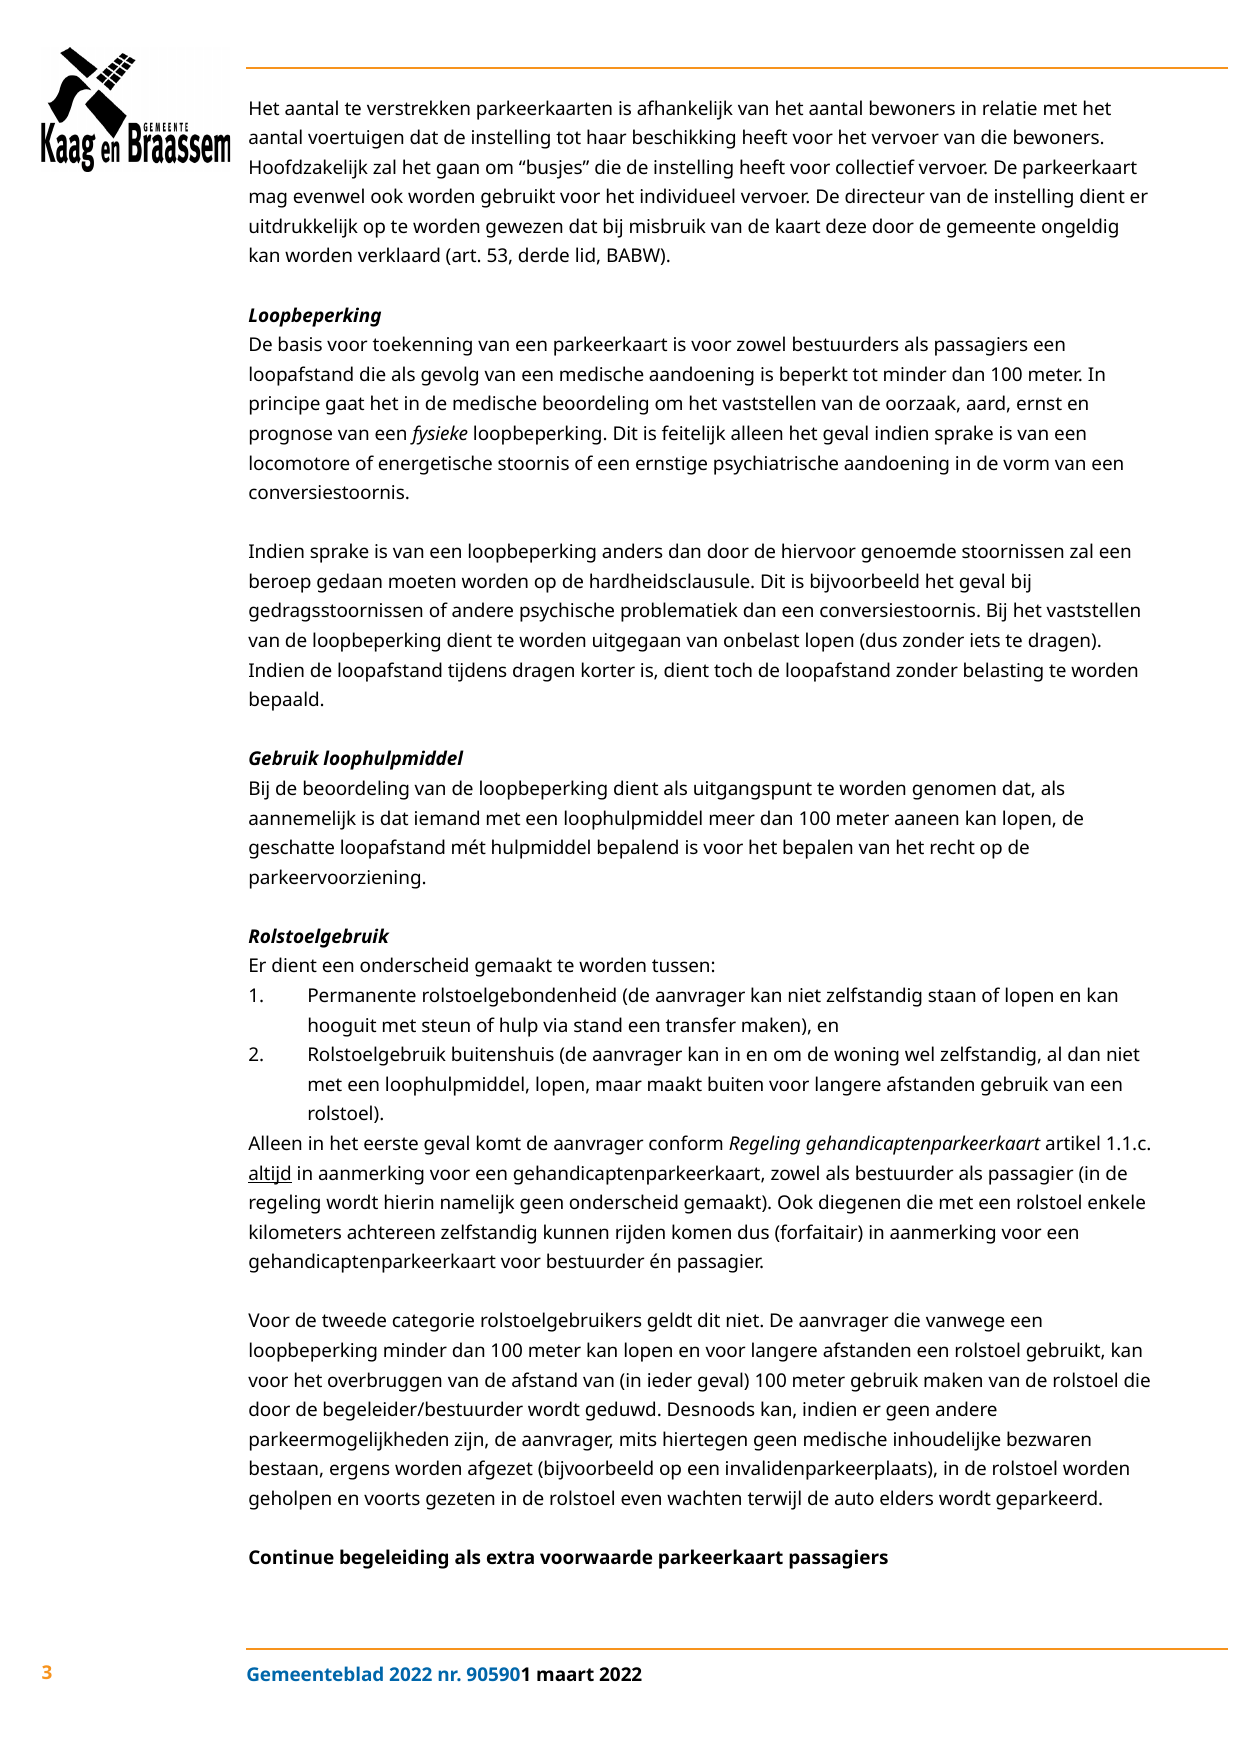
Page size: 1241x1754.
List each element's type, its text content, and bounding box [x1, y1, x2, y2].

text Loopbeperking [248, 302, 1152, 328]
text Continue begeleiding als extra voorwaarde parkeerkaart passagiers [248, 1544, 1152, 1570]
text Voor de tweede categorie rolstoelgebruikers geldt dit niet. De aanvrager die vanwege een loopbeperking minder dan 100 meter kan lopen en voor langere afstanden een rolstoel gebruikt, kan voor het overbruggen van de afstand van (in ieder geval) 100 meter gebruik maken van de rolstoel die door de begeleider/bestuurder wordt geduwd. Desnoods kan, indien er geen andere parkeermogelijkheden zijn, de aanvrager, mits hiertegen geen medische inhoudelijke bezwaren bestaan, ergens worden afgezet (bijvoorbeeld op een invalidenparkeerplaats), in de rolstoel worden geholpen en voorts gezeten in de rolstoel even wachten terwijl de auto elders wordt geparkeerd. [248, 1308, 1152, 1511]
text Indien sprake is van een loopbeperking anders dan door de hiervoor genoemde stoornissen zal een beroep gedaan moeten worden op de hardheidsclausule. Dit is bijvoorbeeld het geval bij gedragsstoornissen of andere psychische problematiek dan een conversiestoornis. Bij het vaststellen van de loopbeperking dient te worden uitgegaan van onbelast lopen (dus zonder iets te dragen). Indien de loopafstand tijdens dragen korter is, dient toch de loopafstand zonder belasting te worden bepaald. [248, 538, 1152, 712]
text Bij de beoordeling van de loopbeperking dient als uitgangspunt te worden genomen dat, als aannemelijk is dat iemand met een loophulpmiddel meer dan 100 meter aaneen kan lopen, de geschatte loopafstand mét hulpmiddel bepalend is voor het bepalen van het recht op de parkeervoorziening. [248, 775, 1152, 890]
text Gebruik loophulpmiddel [248, 746, 1152, 771]
text Het aantal te verstrekken parkeerkaarten is afhankelijk van het aantal bewoners in relatie met het aantal voertuigen dat de instelling tot haar beschikking heeft voor het vervoer van die bewoners. Hoofdzakelijk zal het gaan om “busjes” die de instelling heeft voor collectief vervoer. De parkeerkaart mag evenwel ook worden gebruikt voor het individueel vervoer. De directeur van de instelling dient er uitdrukkelijk op te worden gewezen dat bij misbruik van de kaart deze door de gemeente ongeldig kan worden verklaard (art. 53, derde lid, BABW). [248, 95, 1152, 268]
text Rolstoelgebruik [248, 923, 1152, 949]
text De basis voor toekenning van een parkeerkaart is voor zowel bestuurders als passagiers een loopafstand die als gevolg van een medische aandoening is beperkt tot minder dan 100 meter. In principe gaat het in de medische beoordeling om het vaststellen van de oorzaak, aard, ernst en prognose van een fysieke loopbeperking. Dit is feitelijk alleen het geval indien sprake is van een locomotore of energetische stoornis of een ernstige psychiatrische aandoening in de vorm van een conversiestoornis. [248, 331, 1152, 505]
text Alleen in het eerste geval komt de aanvrager conform Regeling gehandicaptenparkeerkaart artikel 1.1.c. altijd in aanmerking voor een gehandicaptenparkeerkaart, zowel als bestuurder als passagier (in de regeling wordt hierin namelijk geen onderscheid gemaakt). Ook diegenen die met een rolstoel enkele kilometers achtereen zelfstandig kunnen rijden komen dus (forfaitair) in aanmerking voor een gehandicaptenparkeerkaart voor bestuurder én passagier. [248, 1130, 1152, 1274]
picture [41, 47, 231, 172]
text Er dient een onderscheid gemaakt te worden tussen: [248, 953, 1152, 978]
list Permanente rolstoelgebondenheid (de aanvrager kan niet zelfstandig staan of lopen en kan hooguit met steun of hulp via stand een transfer maken), en [248, 982, 1152, 1038]
list Rolstoelgebruik buitenshuis (de aanvrager kan in en om de woning wel zelfstandig, al dan niet met een loophulpmiddel, lopen, maar maakt buiten voor langere afstanden gebruik van een rolstoel). [248, 1041, 1152, 1126]
